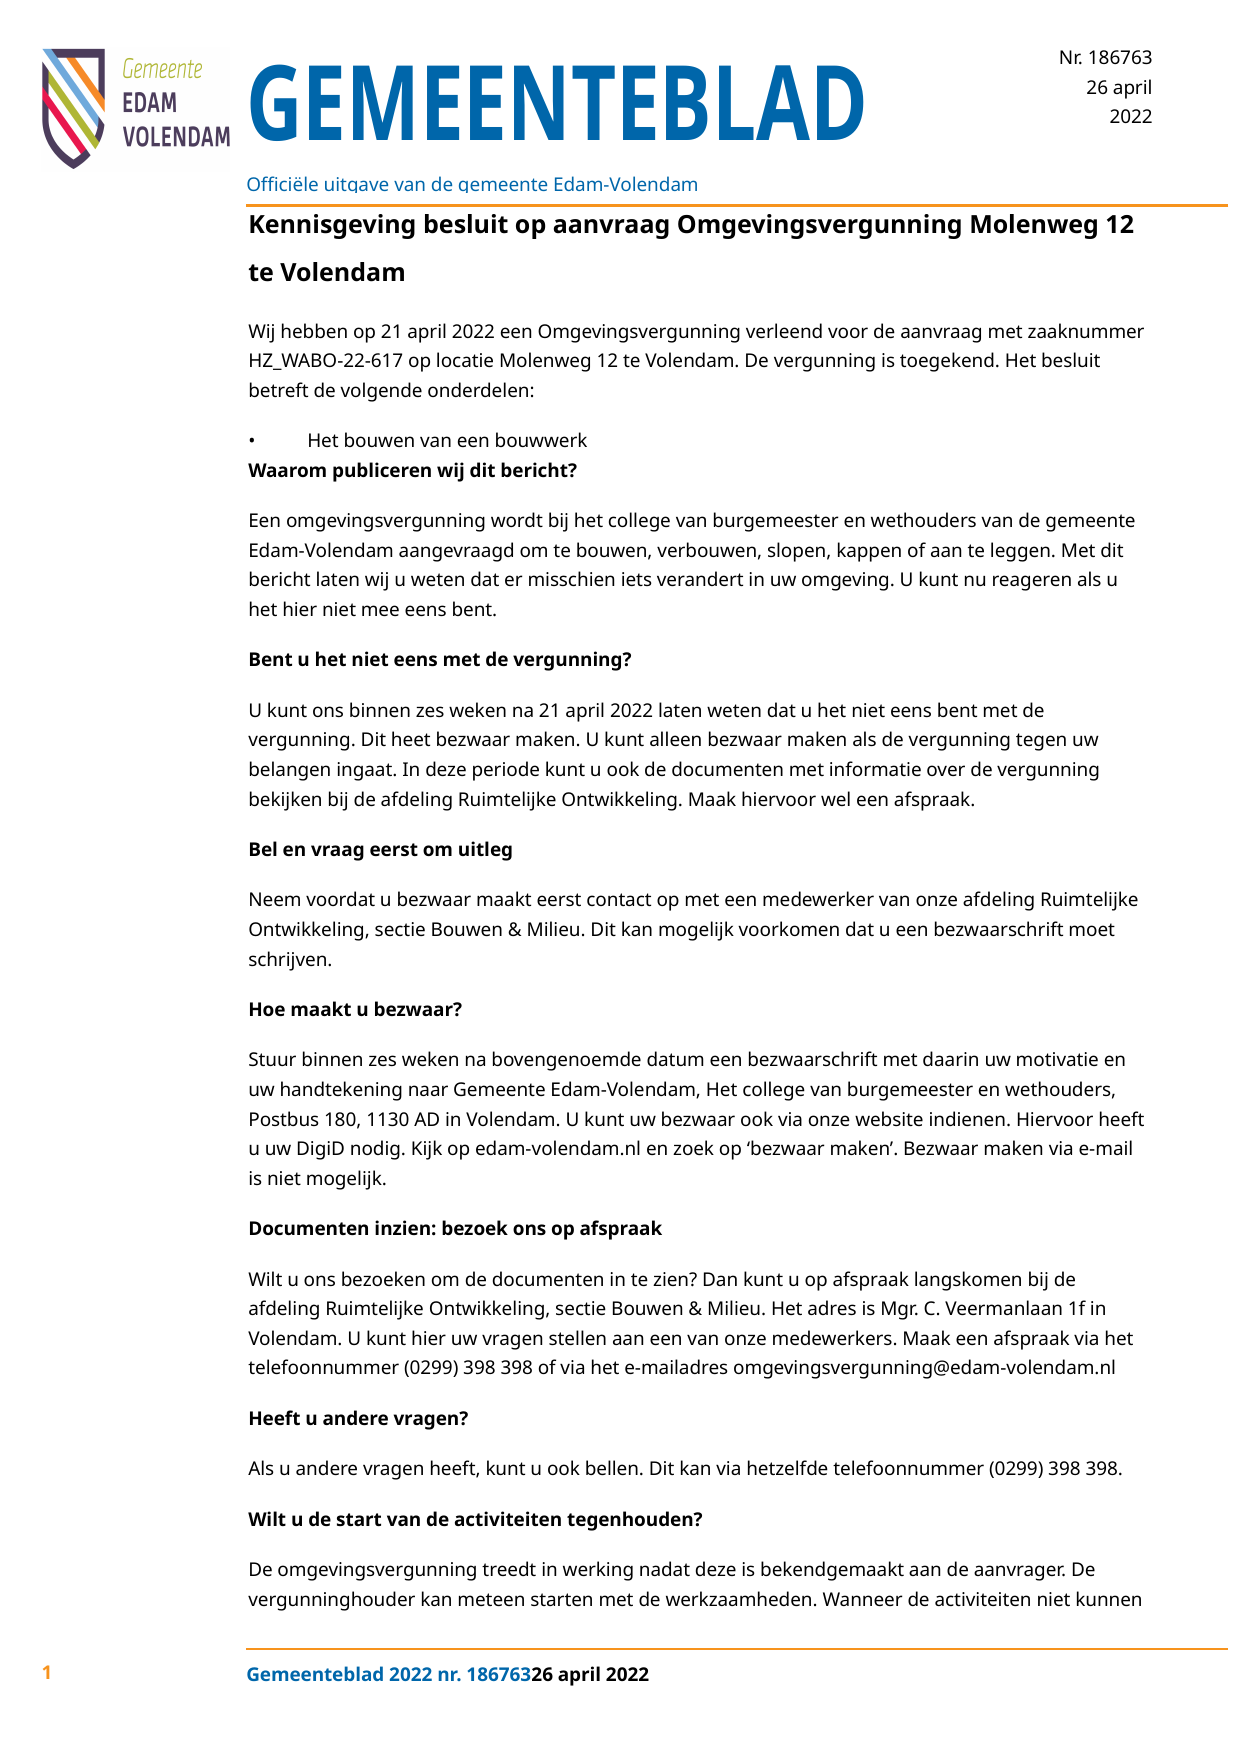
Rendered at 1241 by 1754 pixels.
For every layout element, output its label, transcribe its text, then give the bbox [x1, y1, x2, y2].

list Het bouwen van een bouwwerk [248, 427, 1152, 453]
text Stuur binnen zes weken na bovengenoemde datum een bezwaarschrift met daarin uw motivatie en uw handtekening naar Gemeente Edam-Volendam, Het college van burgemeester en wethouders, Postbus 180, 1130 AD in Volendam. U kunt uw bezwaar ook via onze website indienen. Hiervoor heeft u uw DigiD nodig. Kijk op edam-volendam.nl en zoek op ‘bezwaar maken’. Bezwaar maken via e-mail is niet mogelijk. [248, 1047, 1152, 1191]
text Neem voordat u bezwaar maakt eerst contact op met een medewerker van onze afdeling Ruimtelijke Ontwikkeling, sectie Bouwen & Milieu. Dit kan mogelijk voorkomen dat u een bezwaarschrift moet schrijven. [248, 887, 1152, 972]
text Bent u het niet eens met de vergunning? [248, 647, 1152, 672]
text Wilt u ons bezoeken om de documenten in te zien? Dan kunt u op afspraak langskomen bij de afdeling Ruimtelijke Ontwikkeling, sectie Bouwen & Milieu. Het adres is Mgr. C. Veermanlaan 1f in Volendam. U kunt hier uw vragen stellen aan een van onze medewerkers. Maak een afspraak via het telefoonnummer (0299) 398 398 of via het e-mailadres omgevingsvergunning@edam-volendam.nl [248, 1266, 1152, 1380]
text Een omgevingsvergunning wordt bij het college van burgemeester en wethouders van de gemeente Edam-Volendam aangevraagd om te bouwen, verbouwen, slopen, kappen of aan te leggen. Met dit bericht laten wij u weten dat er misschien iets verandert in uw omgeving. U kunt nu reageren als u het hier niet mee eens bent. [248, 507, 1152, 622]
text Wilt u de start van de activiteiten tegenhouden? [248, 1506, 1152, 1532]
text Als u andere vragen heeft, kunt u ook bellen. Dit kan via hetzelfde telefoonnummer (0299) 398 398. [248, 1455, 1152, 1481]
text Heeft u andere vragen? [248, 1405, 1152, 1431]
text De omgevingsvergunning treedt in werking nadat deze is bekendgemaakt aan de aanvrager. De vergunninghouder kan meteen starten met de werkzaamheden. Wanneer de activiteiten niet kunnen [248, 1556, 1152, 1612]
picture [41, 47, 231, 172]
text Wij hebben op 21 april 2022 een Omgevingsvergunning verleend voor de aanvraag met zaaknummer HZ_WABO-22-617 op locatie Molenweg 12 te Volendam. De vergunning is toegekend. Het besluit betreft de volgende onderdelen: [248, 318, 1152, 403]
text Kennisgeving besluit op aanvraag Omgevingsvergunning Molenweg 12 te Volendam [248, 207, 1152, 288]
text Waarom publiceren wij dit bericht? [248, 457, 1152, 483]
text Documenten inzien: bezoek ons op afspraak [248, 1215, 1152, 1241]
text Hoe maakt u bezwaar? [248, 996, 1152, 1022]
text U kunt ons binnen zes weken na 21 april 2022 laten weten dat u het niet eens bent met de vergunning. Dit heet bezwaar maken. U kunt alleen bezwaar maken als de vergunning tegen uw belangen ingaat. In deze periode kunt u ook de documenten met informatie over de vergunning bekijken bij de afdeling Ruimtelijke Ontwikkeling. Maak hiervoor wel een afspraak. [248, 697, 1152, 812]
text Bel en vraag eerst om uitleg [248, 836, 1152, 862]
